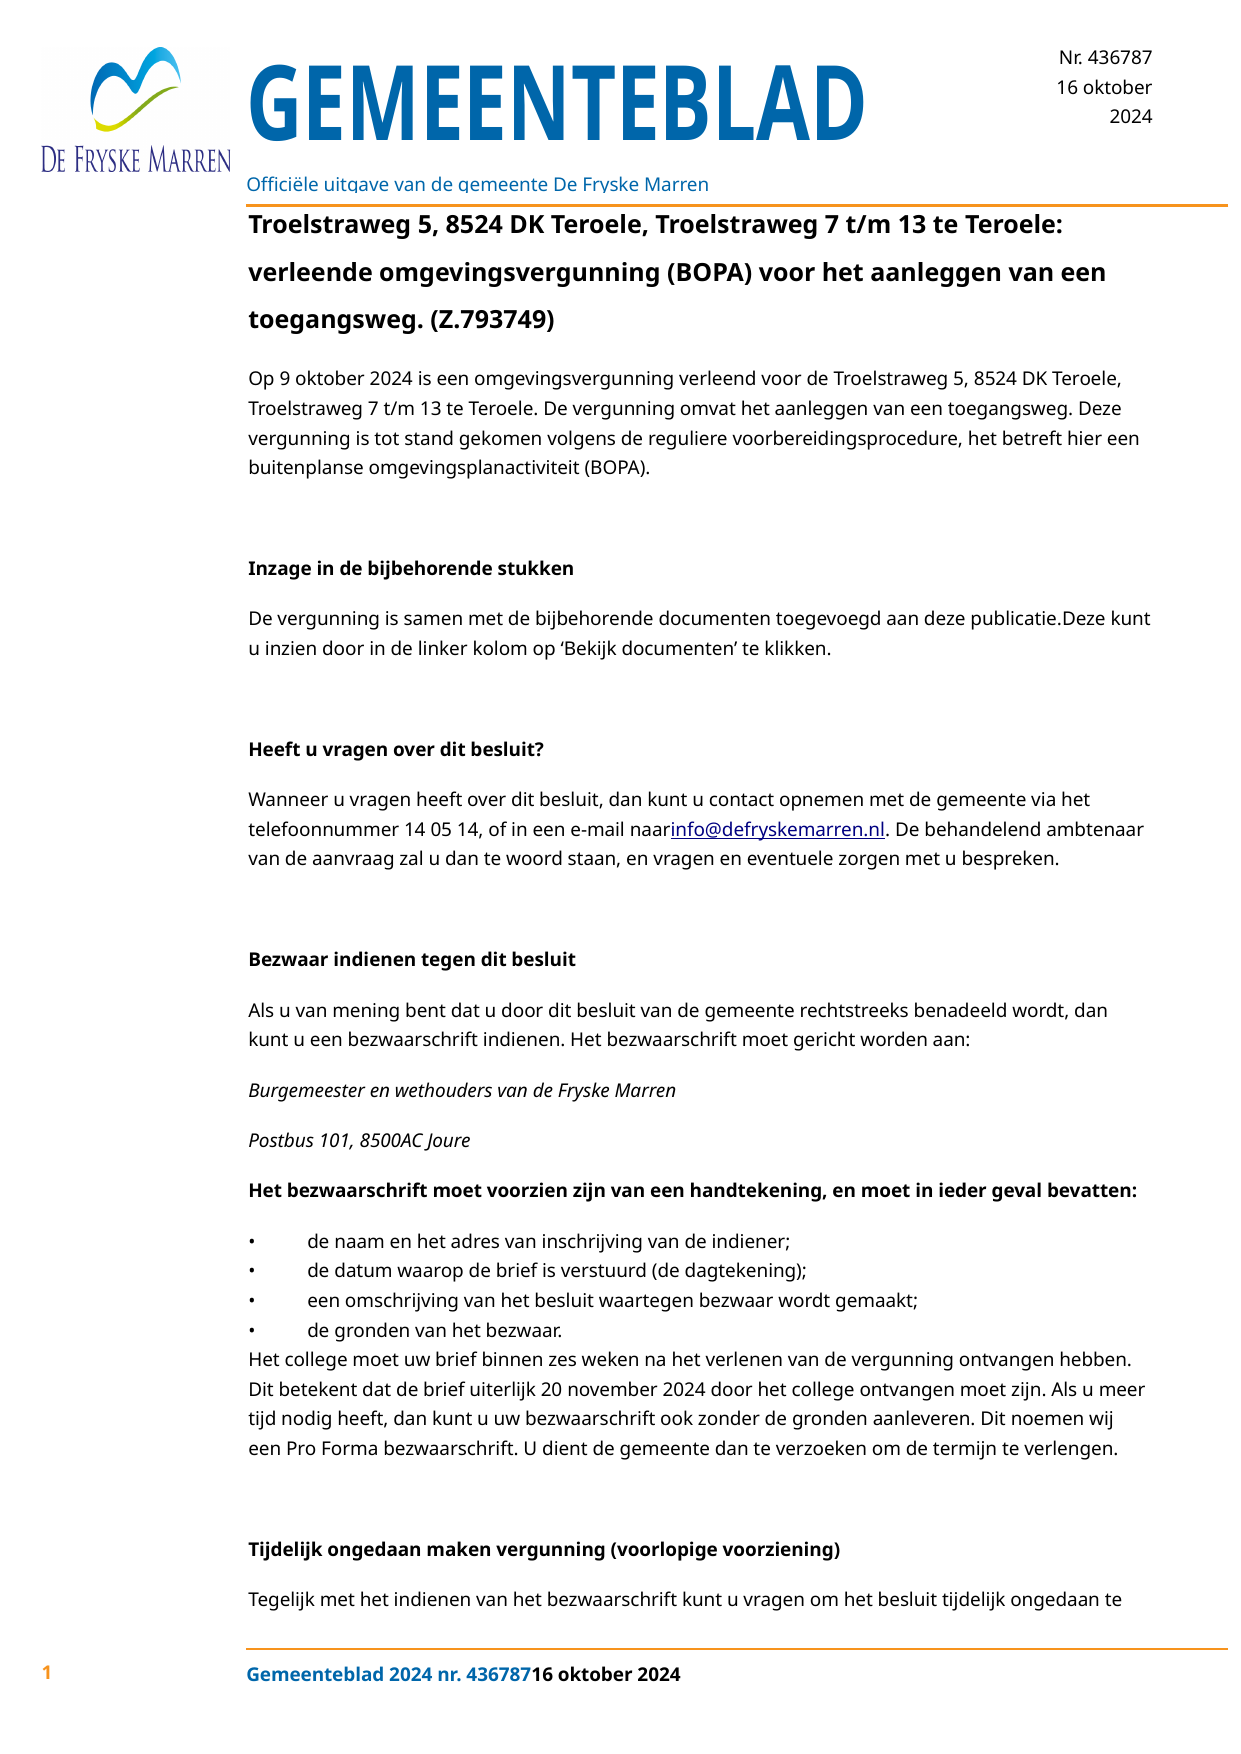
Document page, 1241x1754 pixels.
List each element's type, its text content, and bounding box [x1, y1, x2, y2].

text Wanneer u vragen heeft over dit besluit, dan kunt u contact opnemen met de gemeente via het telefoonnummer 14 05 14, of in een e-mail naarinfo@defryskemarren.nl. De behandelend ambtenaar van de aanvraag zal u dan te woord staan, en vragen en eventuele zorgen met u bespreken. [248, 786, 1152, 871]
list de gronden van het bezwaar. [248, 1317, 1152, 1342]
text Heeft u vragen over dit besluit? [248, 736, 1152, 762]
text Op 9 oktober 2024 is een omgevingsvergunning verleend voor de Troelstraweg 5, 8524 DK Teroele, Troelstraweg 7 t/m 13 te Teroele. De vergunning omvat het aanleggen van een toegangsweg. Deze vergunning is tot stand gekomen volgens de reguliere voorbereidingsprocedure, het betreft hier een buitenplanse omgevingsplanactiviteit (BOPA). [248, 366, 1152, 480]
text Tegelijk met het indienen van het bezwaarschrift kunt u vragen om het besluit tijdelijk ongedaan te [248, 1586, 1152, 1612]
text Postbus 101, 8500AC Joure [248, 1127, 1152, 1153]
text Het bezwaarschrift moet voorzien zijn van een handtekening, en moet in ieder geval bevatten: [248, 1178, 1152, 1203]
text Tijdelijk ongedaan maken vergunning (voorlopige voorziening) [248, 1536, 1152, 1562]
text Troelstraweg 5, 8524 DK Teroele, Troelstraweg 7 t/m 13 te Teroele: verleende omgevingsvergunning (BOPA) voor het aanleggen van een toegangsweg. (Z.793749) [248, 207, 1152, 336]
text De vergunning is samen met de bijbehorende documenten toegevoegd aan deze publicatie.Deze kunt u inzien door in de linker kolom op ‘Bekijk documenten’ te klikken. [248, 606, 1152, 661]
list de datum waarop de brief is verstuurd (de dagtekening); [248, 1258, 1152, 1283]
text Bezwaar indienen tegen dit besluit [248, 946, 1152, 972]
picture [41, 47, 231, 172]
text Inzage in de bijbehorende stukken [248, 555, 1152, 581]
list een omschrijving van het besluit waartegen bezwaar wordt gemaakt; [248, 1287, 1152, 1313]
text Burgemeester en wethouders van de Fryske Marren [248, 1077, 1152, 1102]
text Als u van mening bent dat u door dit besluit van de gemeente rechtstreeks benadeeld wordt, dan kunt u een bezwaarschrift indienen. Het bezwaarschrift moet gericht worden aan: [248, 997, 1152, 1052]
list de naam en het adres van inschrijving van de indiener; [248, 1228, 1152, 1254]
text Het college moet uw brief binnen zes weken na het verlenen van de vergunning ontvangen hebben. Dit betekent dat de brief uiterlijk 20 november 2024 door het college ontvangen moet zijn. Als u meer tijd nodig heeft, dan kunt u uw bezwaarschrift ook zonder de gronden aanleveren. Dit noemen wij een Pro Forma bezwaarschrift. U dient de gemeente dan te verzoeken om de termijn te verlengen. [248, 1346, 1152, 1461]
